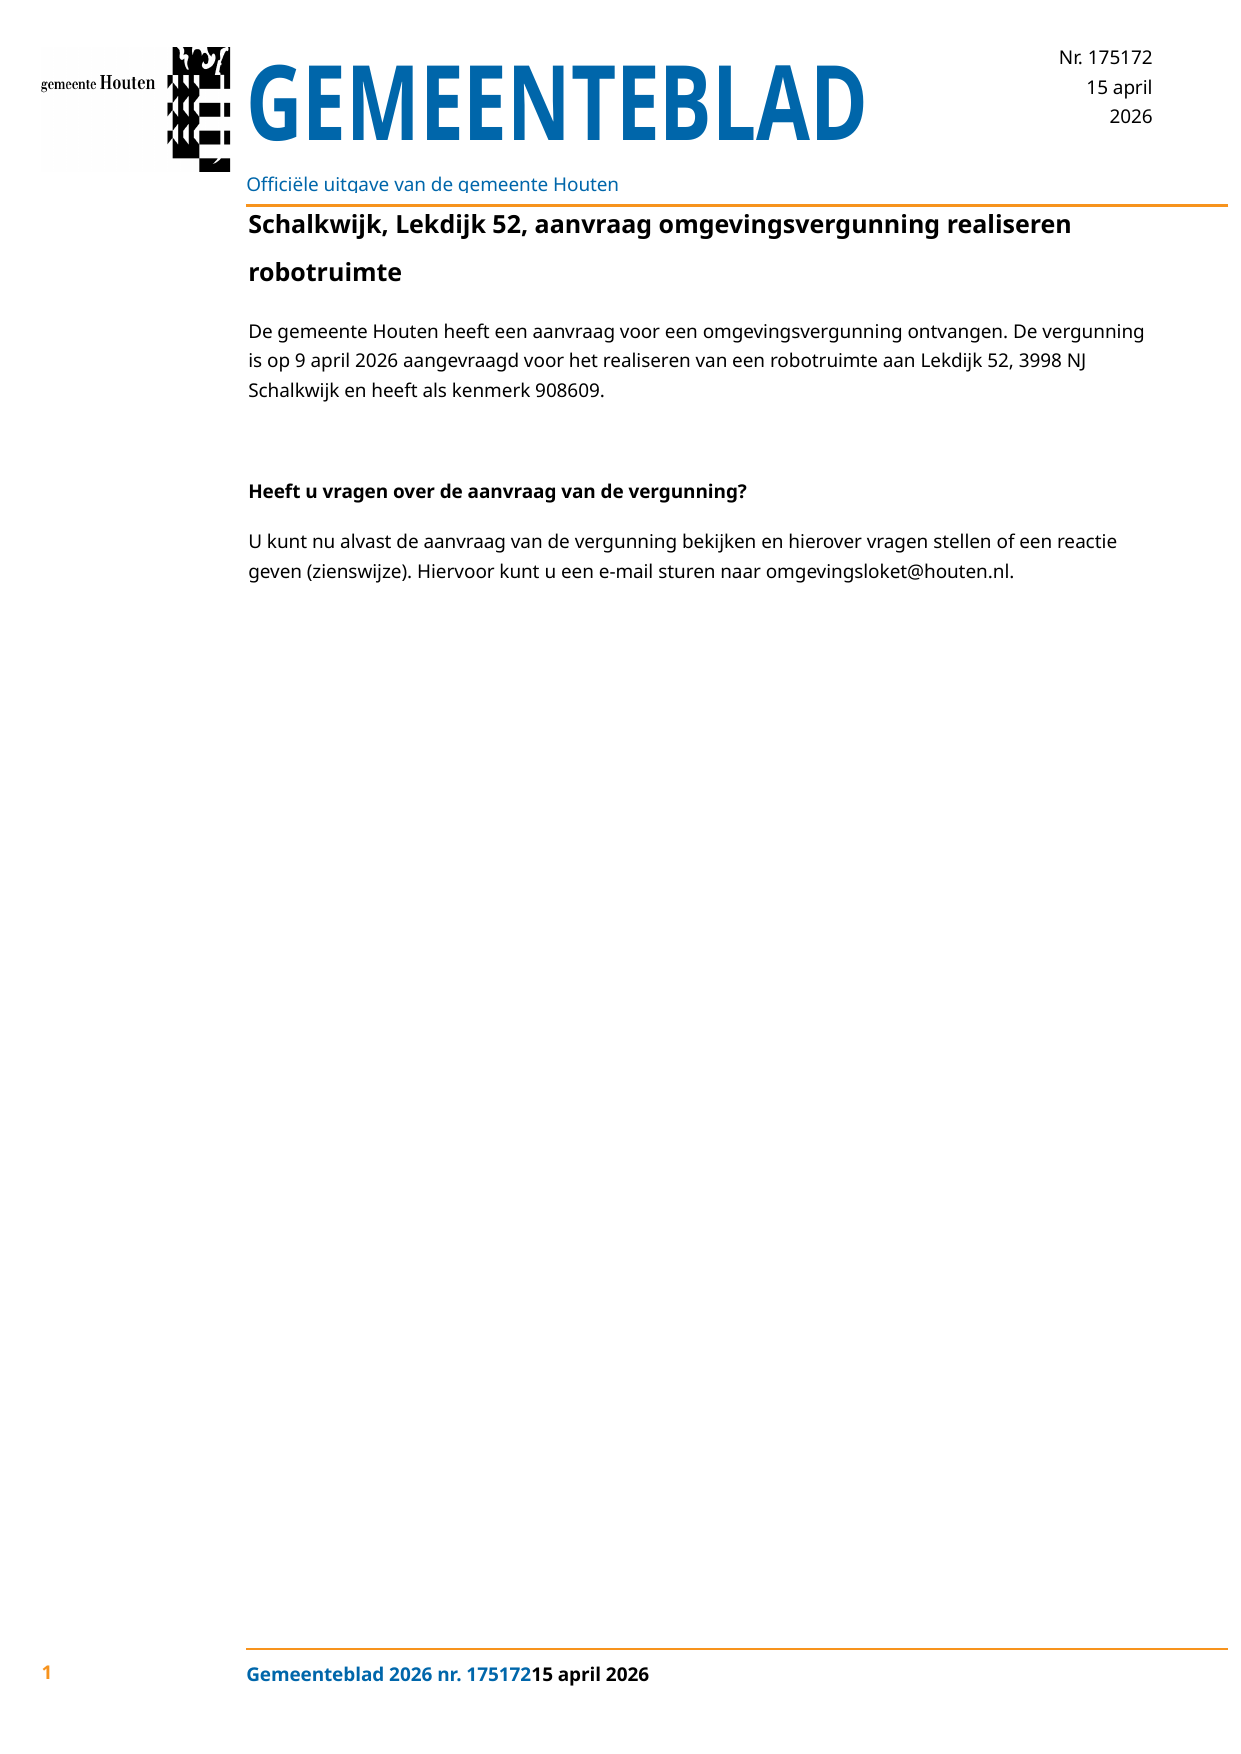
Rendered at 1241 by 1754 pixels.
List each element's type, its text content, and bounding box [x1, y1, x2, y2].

text U kunt nu alvast de aanvraag van de vergunning bekijken en hierover vragen stellen of een reactie geven (zienswijze). Hiervoor kunt u een e-mail sturen naar omgevingsloket@houten.nl. [248, 528, 1152, 584]
picture [41, 47, 231, 172]
text Schalkwijk, Lekdijk 52, aanvraag omgevingsvergunning realiseren robotruimte [248, 207, 1152, 288]
text Heeft u vragen over de aanvraag van de vergunning? [248, 478, 1152, 504]
text De gemeente Houten heeft een aanvraag voor een omgevingsvergunning ontvangen. De vergunning is op 9 april 2026 aangevraagd voor het realiseren van een robotruimte aan Lekdijk 52, 3998 NJ Schalkwijk en heeft als kenmerk 908609. [248, 318, 1152, 403]
